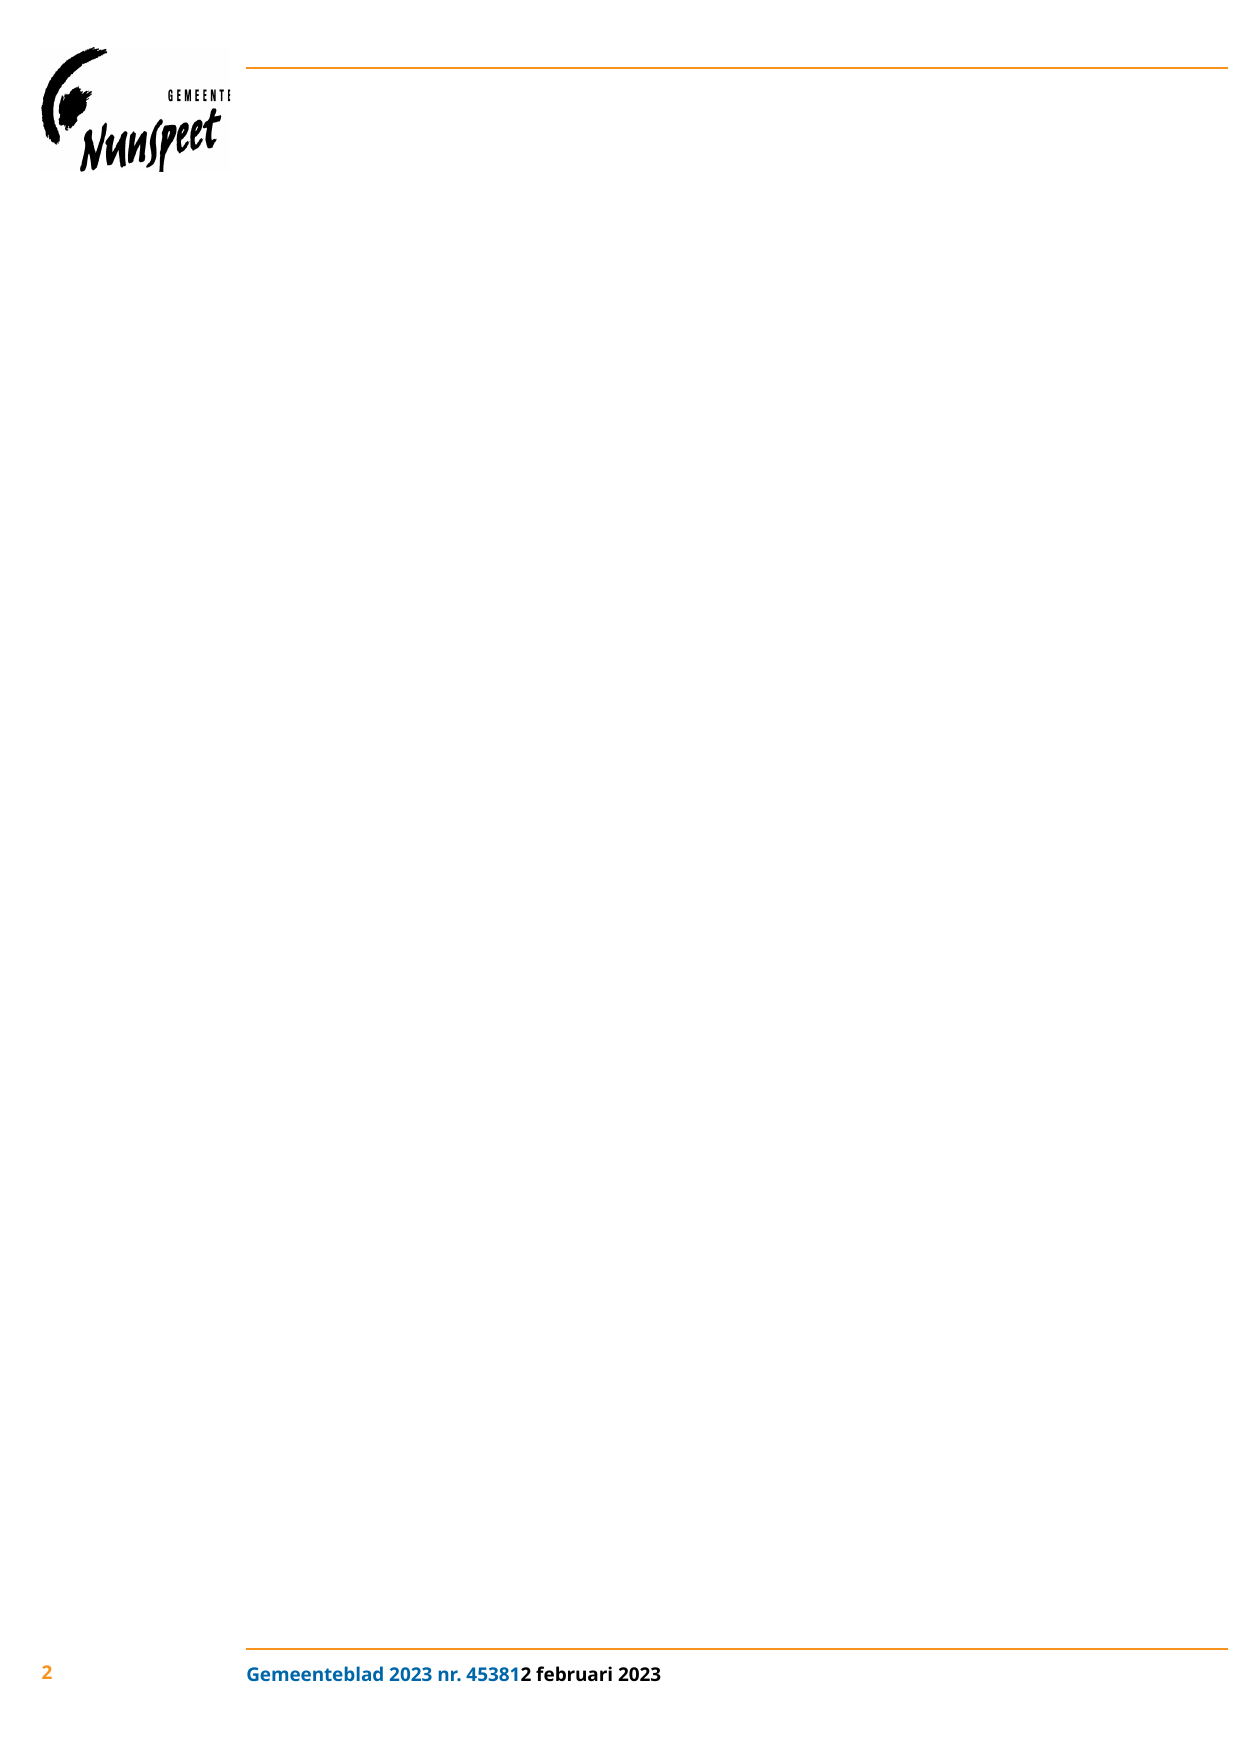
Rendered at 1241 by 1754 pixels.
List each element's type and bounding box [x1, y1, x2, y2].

picture [41, 47, 231, 172]
